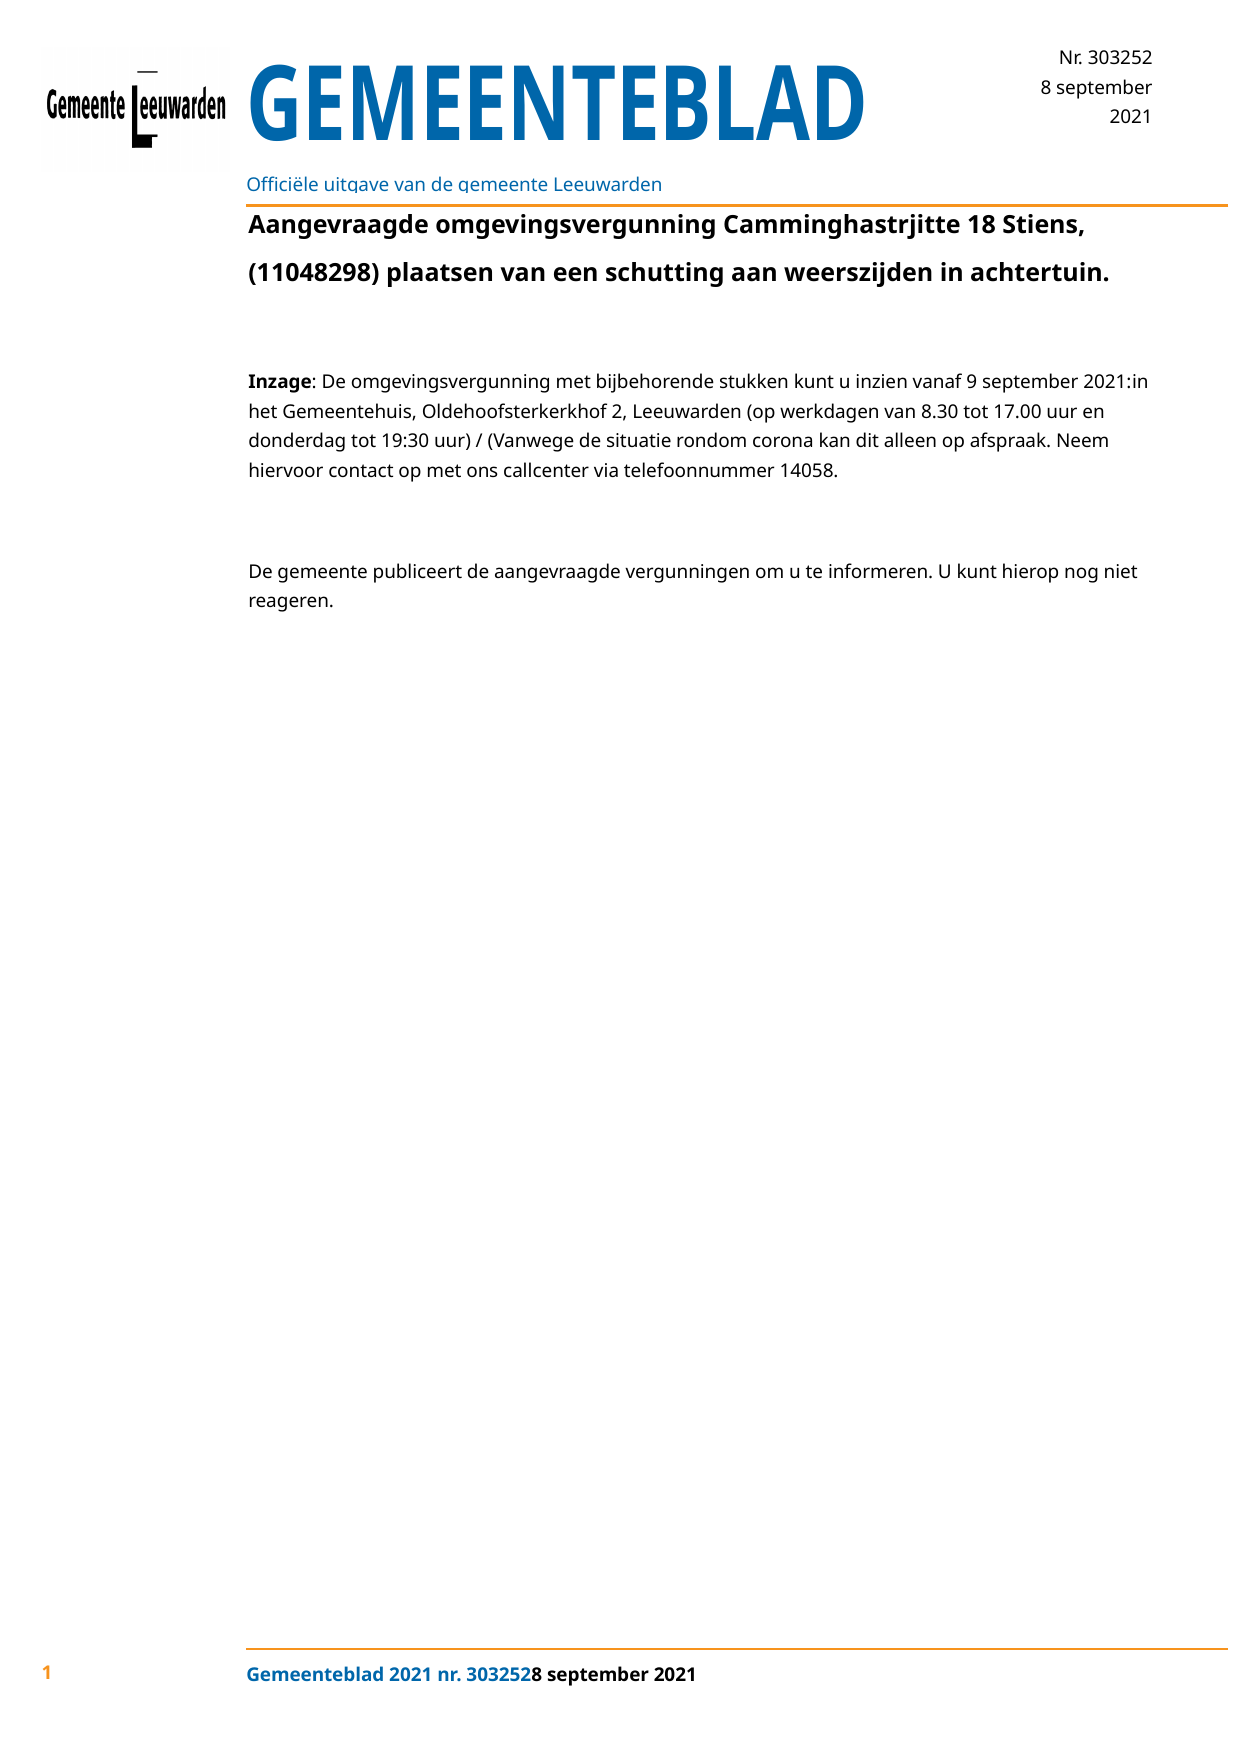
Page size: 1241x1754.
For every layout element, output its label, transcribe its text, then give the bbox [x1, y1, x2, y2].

text Aangevraagde omgevingsvergunning Camminghastrjitte 18 Stiens, (11048298) plaatsen van een schutting aan weerszijden in achtertuin. [248, 207, 1152, 288]
picture [41, 47, 231, 172]
text De gemeente publiceert de aangevraagde vergunningen om u te informeren. U kunt hierop nog niet reageren. [248, 558, 1152, 613]
text Inzage: De omgevingsvergunning met bijbehorende stukken kunt u inzien vanaf 9 september 2021:in het Gemeentehuis, Oldehoofsterkerkhof 2, Leeuwarden (op werkdagen van 8.30 tot 17.00 uur en donderdag tot 19:30 uur) / (Vanwege de situatie rondom corona kan dit alleen op afspraak. Neem hiervoor contact op met ons callcenter via telefoonnummer 14058. [248, 368, 1152, 483]
